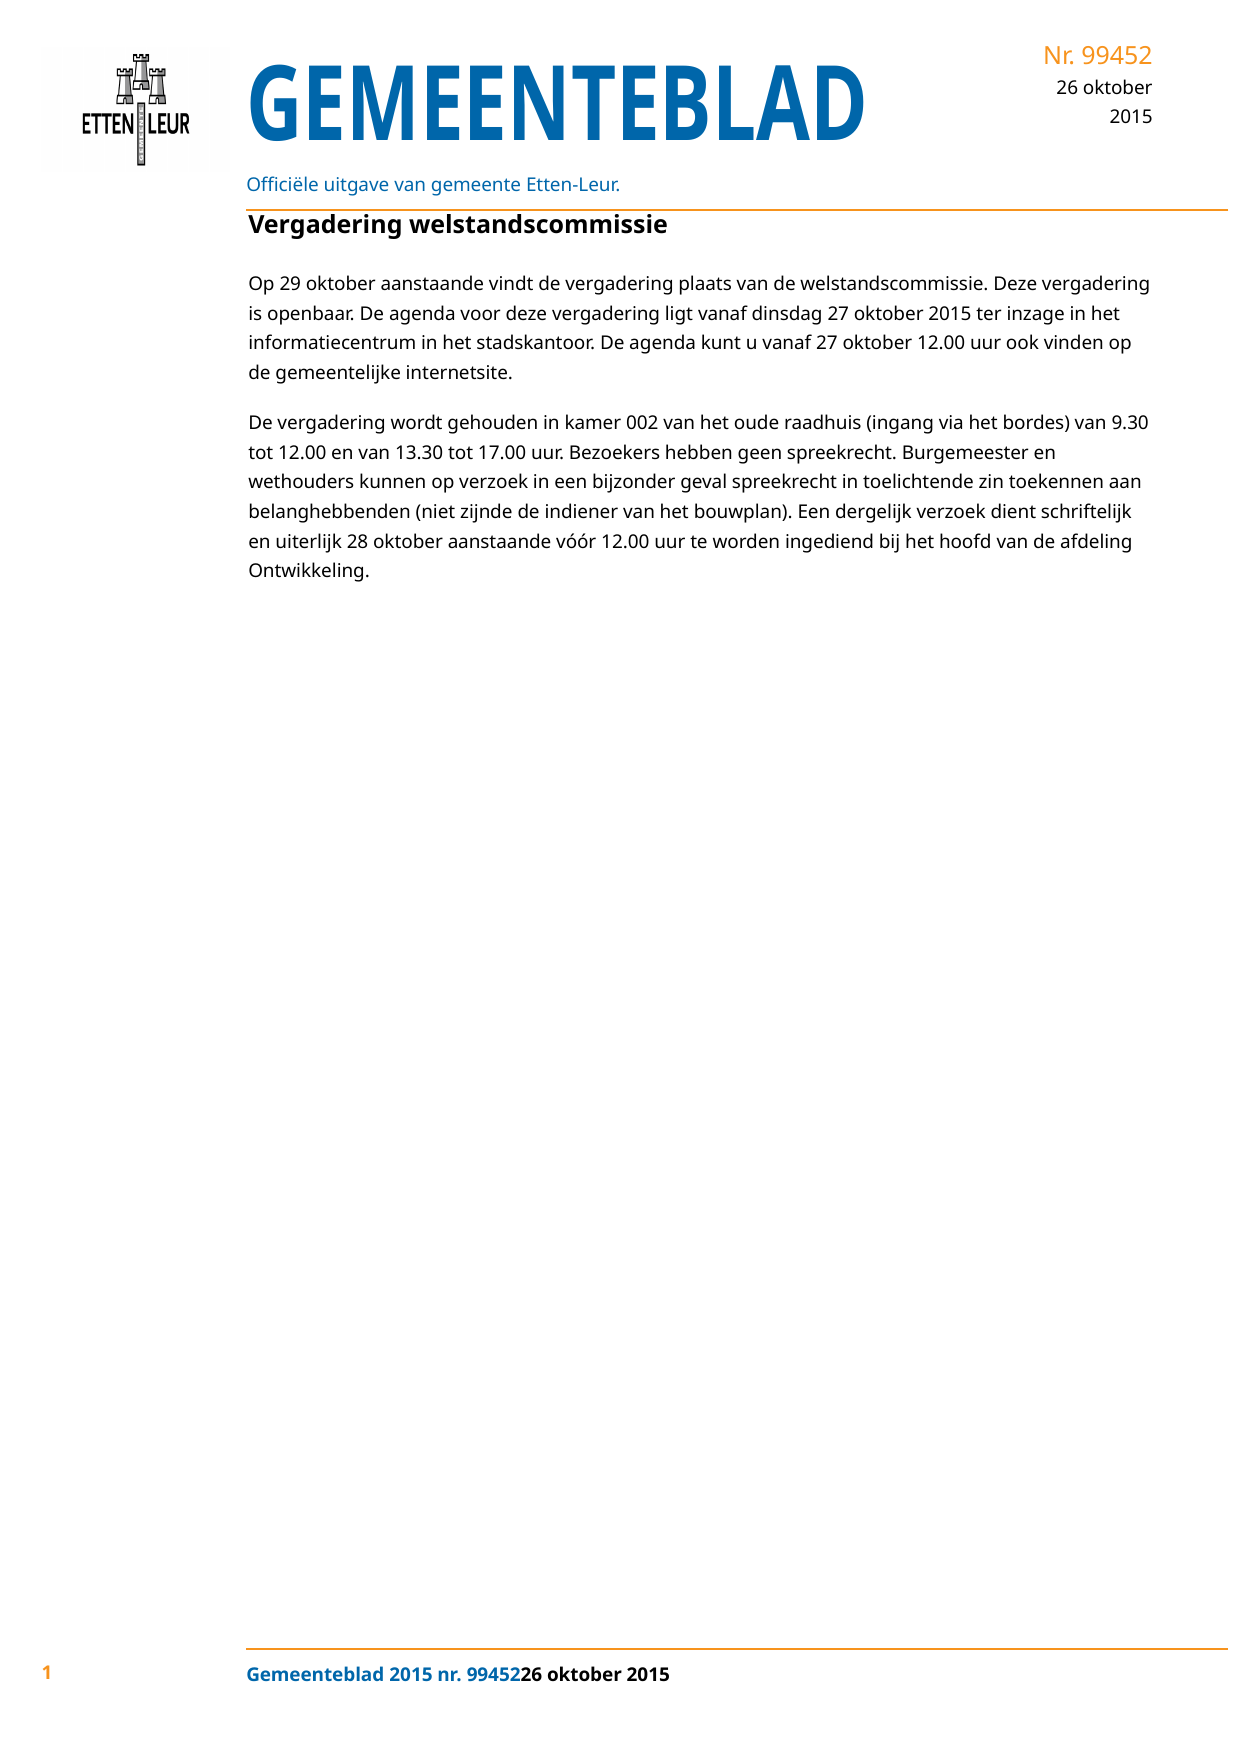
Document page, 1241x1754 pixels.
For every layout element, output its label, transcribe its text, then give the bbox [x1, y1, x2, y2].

text Vergadering welstandscommissie [248, 211, 1152, 241]
picture [41, 47, 231, 172]
text De vergadering wordt gehouden in kamer 002 van het oude raadhuis (ingang via het bordes) van 9.30 tot 12.00 en van 13.30 tot 17.00 uur. Bezoekers hebben geen spreekrecht. Burgemeester en wethouders kunnen op verzoek in een bijzonder geval spreekrecht in toelichtende zin toekennen aan belanghebbenden (niet zijnde de indiener van het bouwplan). Een dergelijk verzoek dient schriftelijk en uiterlijk 28 oktober aanstaande vóór 12.00 uur te worden ingediend bij het hoofd van de afdeling Ontwikkeling. [248, 409, 1152, 583]
text Op 29 oktober aanstaande vindt de vergadering plaats van de welstandscommissie. Deze vergadering is openbaar. De agenda voor deze vergadering ligt vanaf dinsdag 27 oktober 2015 ter inzage in het informatiecentrum in het stadskantoor. De agenda kunt u vanaf 27 oktober 12.00 uur ook vinden op de gemeentelijke internetsite. [248, 270, 1152, 385]
